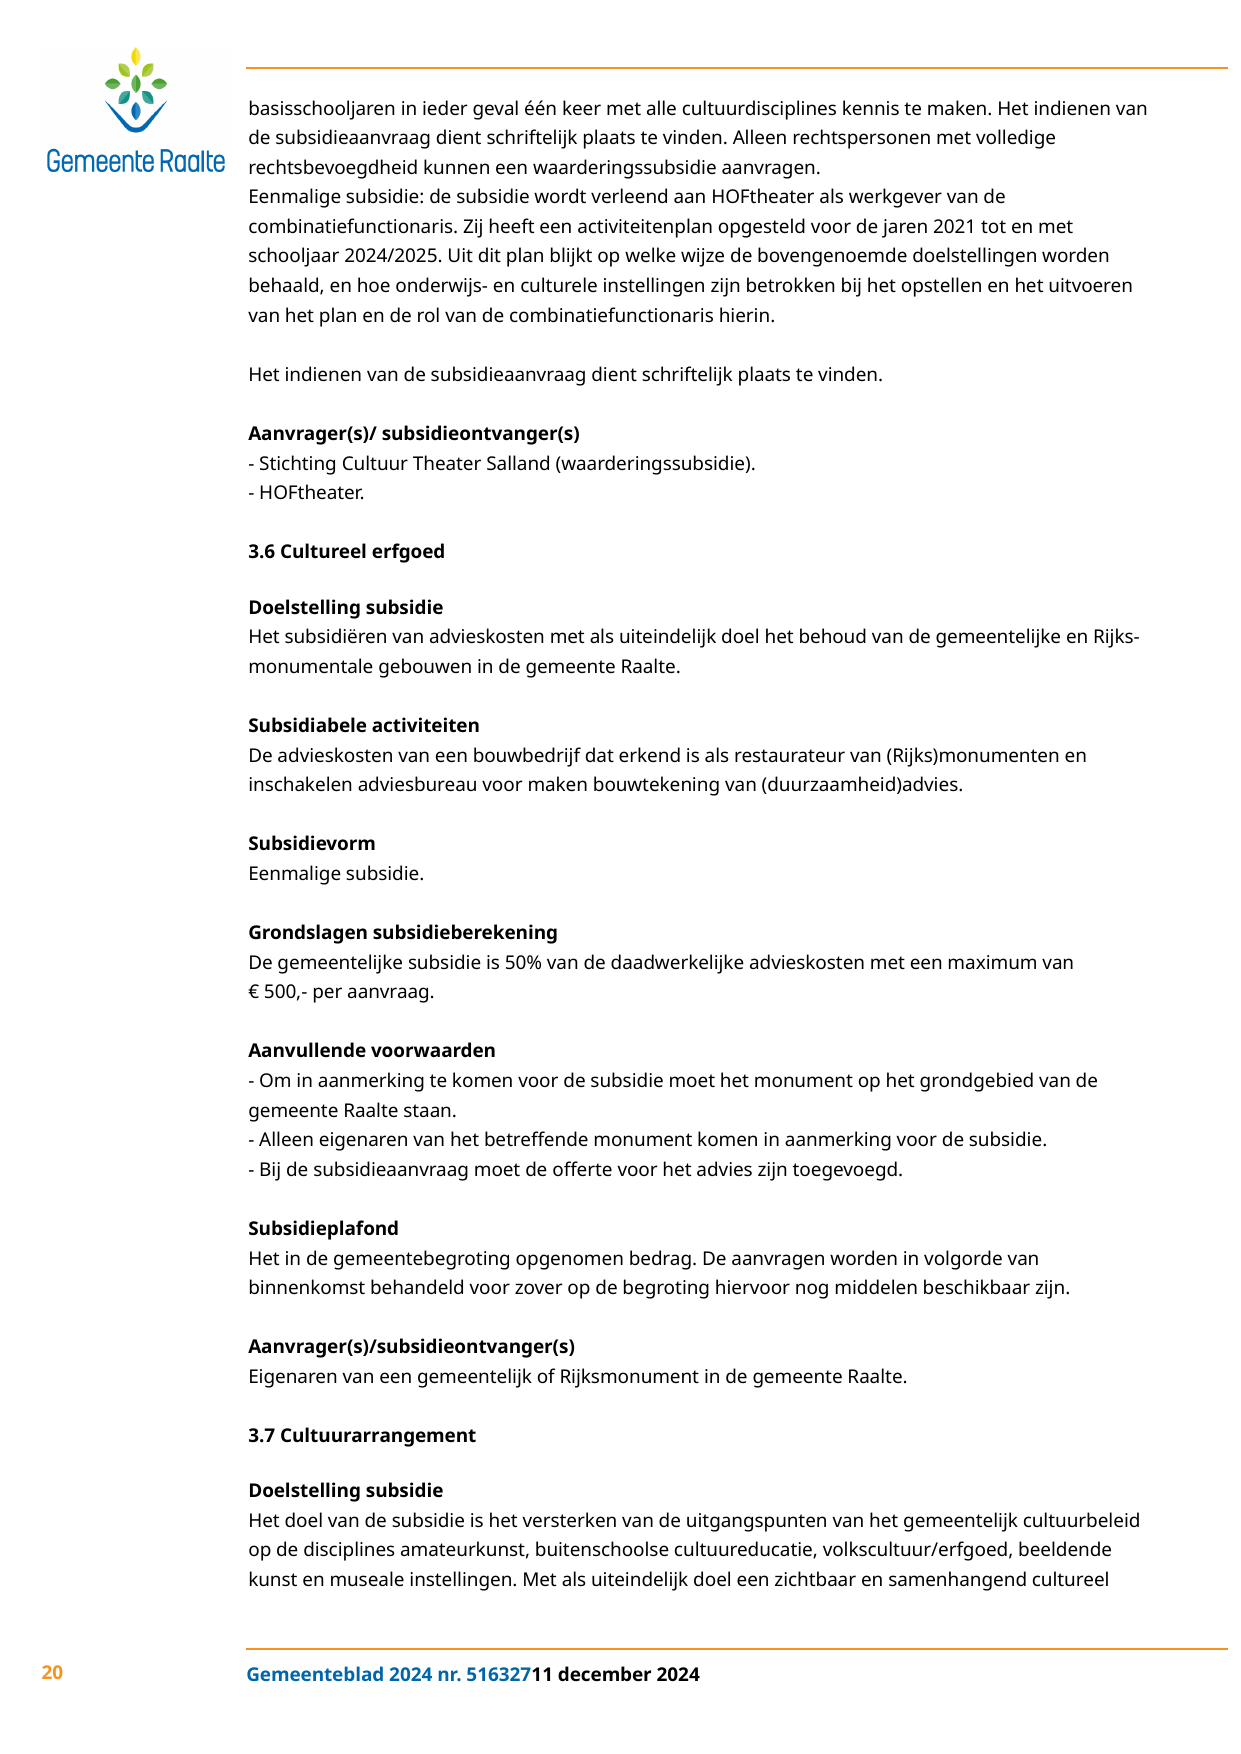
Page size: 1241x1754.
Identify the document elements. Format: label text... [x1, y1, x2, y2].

text - Alleen eigenaren van het betreffende monument komen in aanmerking voor de subsidie. [248, 1126, 1152, 1152]
text basisschooljaren in ieder geval één keer met alle cultuurdisciplines kennis te maken. Het indienen van de subsidieaanvraag dient schriftelijk plaats te vinden. Alleen rechtspersonen met volledige rechtsbevoegdheid kunnen een waarderingssubsidie aanvragen. [248, 95, 1152, 180]
text Subsidieplafond [248, 1215, 1152, 1241]
text - Om in aanmerking te komen voor de subsidie moet het monument op het grondgebied van de gemeente Raalte staan. [248, 1067, 1152, 1122]
text Eigenaren van een gemeentelijk of Rijksmonument in de gemeente Raalte. [248, 1363, 1152, 1389]
text Het doel van de subsidie is het versterken van de uitgangspunten van het gemeentelijk cultuurbeleid op de disciplines amateurkunst, buitenschoolse cultuureducatie, volkscultuur/erfgoed, beeldende kunst en museale instellingen. Met als uiteindelijk doel een zichtbaar en samenhangend cultureel [248, 1507, 1152, 1592]
text - Bij de subsidieaanvraag moet de offerte voor het advies zijn toegevoegd. [248, 1156, 1152, 1182]
text Subsidievorm [248, 831, 1152, 856]
text Eenmalige subsidie: de subsidie wordt verleend aan HOFtheater als werkgever van de combinatiefunctionaris. Zij heeft een activiteitenplan opgesteld voor de jaren 2021 tot en met schooljaar 2024/2025. Uit dit plan blijkt op welke wijze de bovengenoemde doelstellingen worden behaald, en hoe onderwijs- en culturele instellingen zijn betrokken bij het opstellen en het uitvoeren van het plan en de rol van de combinatiefunctionaris hierin. [248, 183, 1152, 328]
text Doelstelling subsidie [248, 1477, 1152, 1503]
text Doelstelling subsidie [248, 594, 1152, 619]
text Aanvrager(s)/subsidieontvanger(s) [248, 1333, 1152, 1359]
text Grondslagen subsidieberekening [248, 919, 1152, 945]
text De advieskosten van een bouwbedrijf dat erkend is als restaurateur van (Rijks)monumenten en inschakelen adviesbureau voor maken bouwtekening van (duurzaamheid)advies. [248, 742, 1152, 797]
text - Stichting Cultuur Theater Salland (waarderingssubsidie). [248, 450, 1152, 476]
text De gemeentelijke subsidie is 50% van de daadwerkelijke advieskosten met een maximum van [248, 949, 1152, 974]
text 3.6 Cultureel erfgoed [248, 538, 1152, 564]
text Aanvrager(s)/ subsidieontvanger(s) [248, 420, 1152, 446]
text Het indienen van de subsidieaanvraag dient schriftelijk plaats te vinden. [248, 361, 1152, 387]
text Het in de gemeentebegroting opgenomen bedrag. De aanvragen worden in volgorde van binnenkomst behandeld voor zover op de begroting hiervoor nog middelen beschikbaar zijn. [248, 1245, 1152, 1300]
text - HOFtheater. [248, 479, 1152, 505]
picture [41, 47, 231, 172]
text Aanvullende voorwaarden [248, 1038, 1152, 1063]
text Subsidiabele activiteiten [248, 712, 1152, 738]
text Het subsidiëren van advieskosten met als uiteindelijk doel het behoud van de gemeentelijke en Rijks-monumentale gebouwen in de gemeente Raalte. [248, 623, 1152, 679]
text € 500,- per aanvraag. [248, 978, 1152, 1004]
text 3.7 Cultuurarrangement [248, 1422, 1152, 1448]
text Eenmalige subsidie. [248, 860, 1152, 886]
